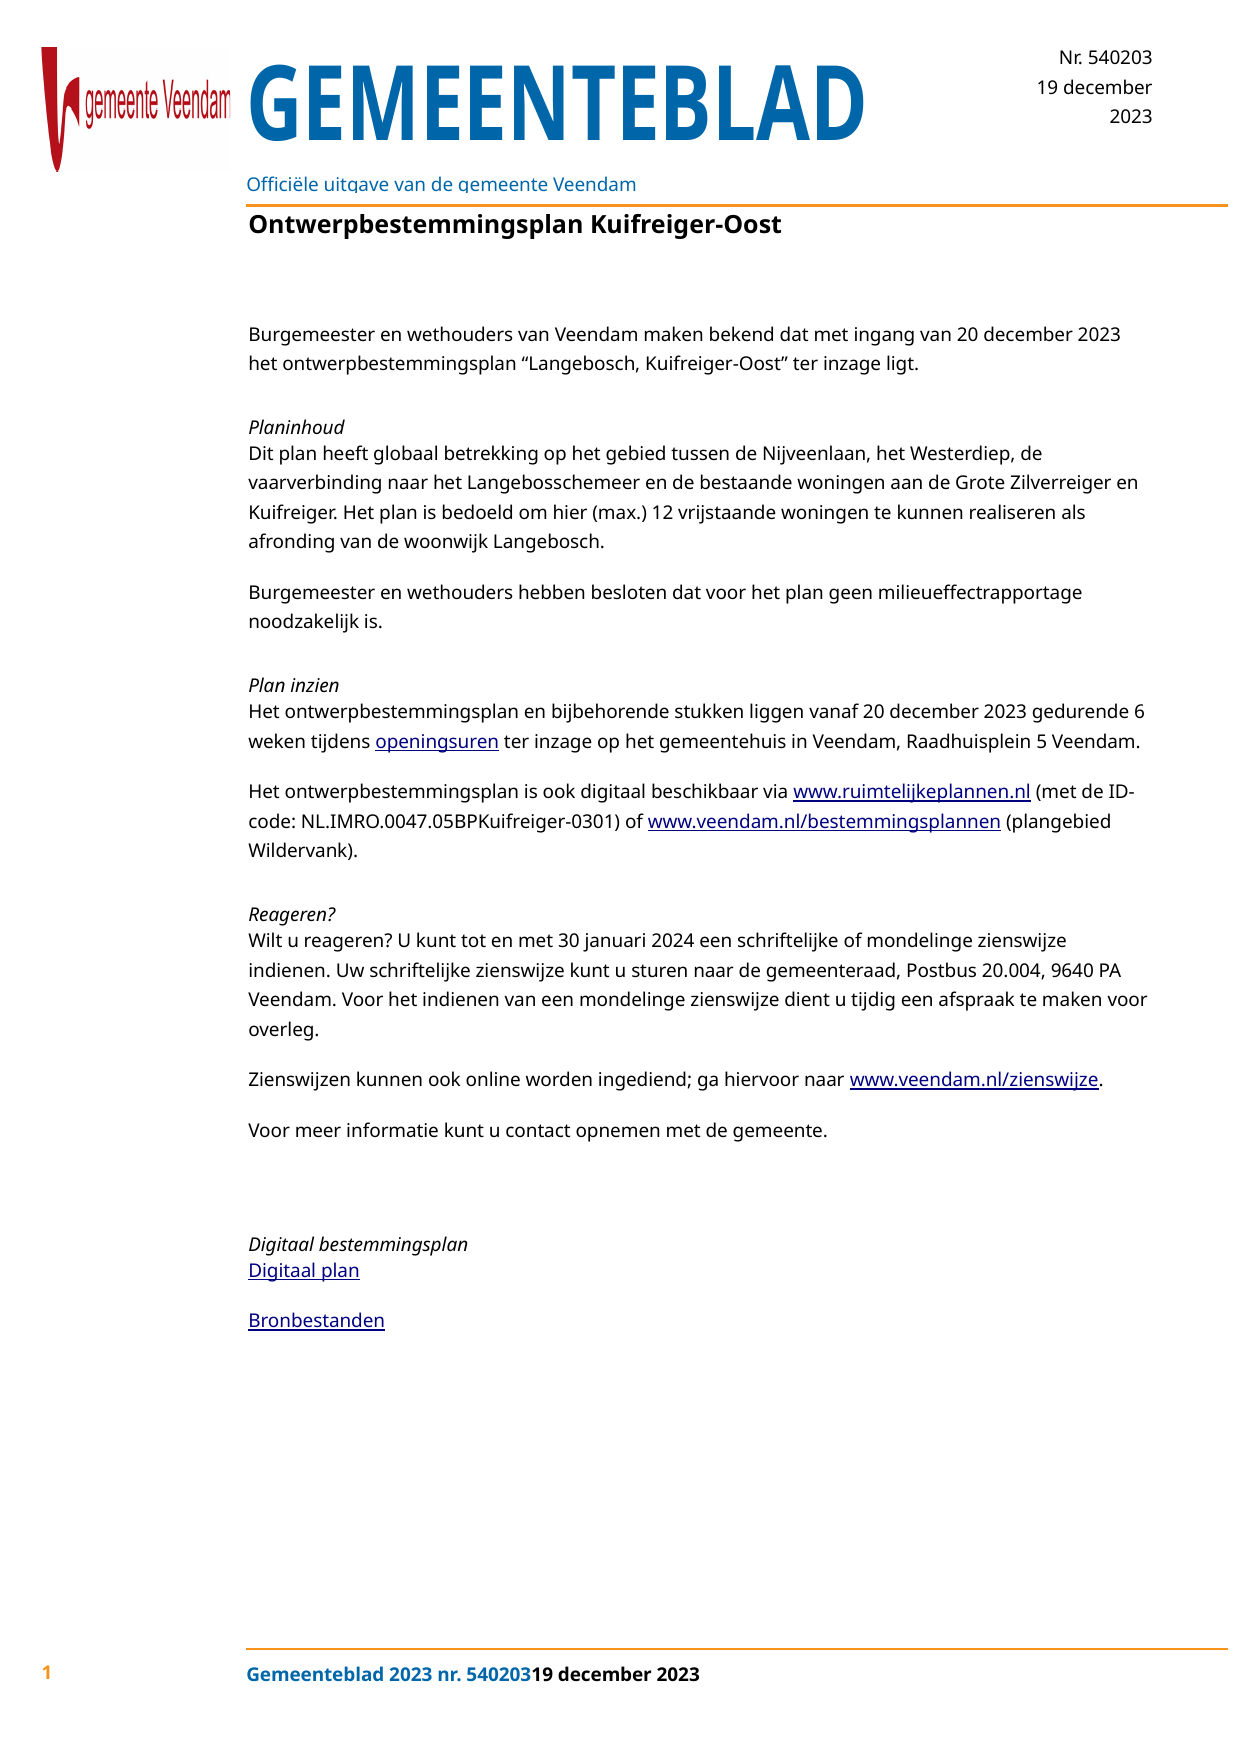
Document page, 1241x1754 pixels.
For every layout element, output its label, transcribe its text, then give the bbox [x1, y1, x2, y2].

text Burgemeester en wethouders hebben besloten dat voor het plan geen milieueffectrapportage noodzakelijk is. [248, 579, 1152, 634]
text Planinhoud [248, 414, 1152, 440]
text Burgemeester en wethouders van Veendam maken bekend dat met ingang van 20 december 2023 het ontwerpbestemmingsplan “Langebosch, Kuifreiger-Oost” ter inzage ligt. [248, 321, 1152, 376]
text Dit plan heeft globaal betrekking op het gebied tussen de Nijveenlaan, het Westerdiep, de vaarverbinding naar het Langebosschemeer en de bestaande woningen aan de Grote Zilverreiger en Kuifreiger. Het plan is bedoeld om hier (max.) 12 vrijstaande woningen te kunnen realiseren als afronding van de woonwijk Langebosch. [248, 440, 1152, 554]
text Voor meer informatie kunt u contact opnemen met de gemeente. [248, 1117, 1152, 1143]
text Het ontwerpbestemmingsplan is ook digitaal beschikbaar via www.ruimtelijkeplannen.nl (met de ID-code: NL.IMRO.0047.05BPKuifreiger-0301) of www.veendam.nl/bestemmingsplannen (plangebied Wildervank). [248, 778, 1152, 863]
text Wilt u reageren? U kunt tot en met 30 januari 2024 een schriftelijke of mondelinge zienswijze indienen. Uw schriftelijke zienswijze kunt u sturen naar de gemeenteraad, Postbus 20.004, 9640 PA Veendam. Voor het indienen van een mondelinge zienswijze dient u tijdig een afspraak te maken voor overleg. [248, 927, 1152, 1042]
text Reageren? [248, 902, 1152, 927]
picture [41, 47, 231, 172]
text Het ontwerpbestemmingsplan en bijbehorende stukken liggen vanaf 20 december 2023 gedurende 6 weken tijdens openingsuren ter inzage op het gemeentehuis in Veendam, Raadhuisplein 5 Veendam. [248, 698, 1152, 754]
text Zienswijzen kunnen ook online worden ingediend; ga hiervoor naar www.veendam.nl/zienswijze. [248, 1066, 1152, 1092]
text Digitaal plan [248, 1257, 1152, 1283]
text Digitaal bestemmingsplan [248, 1231, 1152, 1257]
text Plan inzien [248, 673, 1152, 698]
text Bronbestanden [248, 1307, 1152, 1333]
text Ontwerpbestemmingsplan Kuifreiger-Oost [248, 207, 1152, 241]
